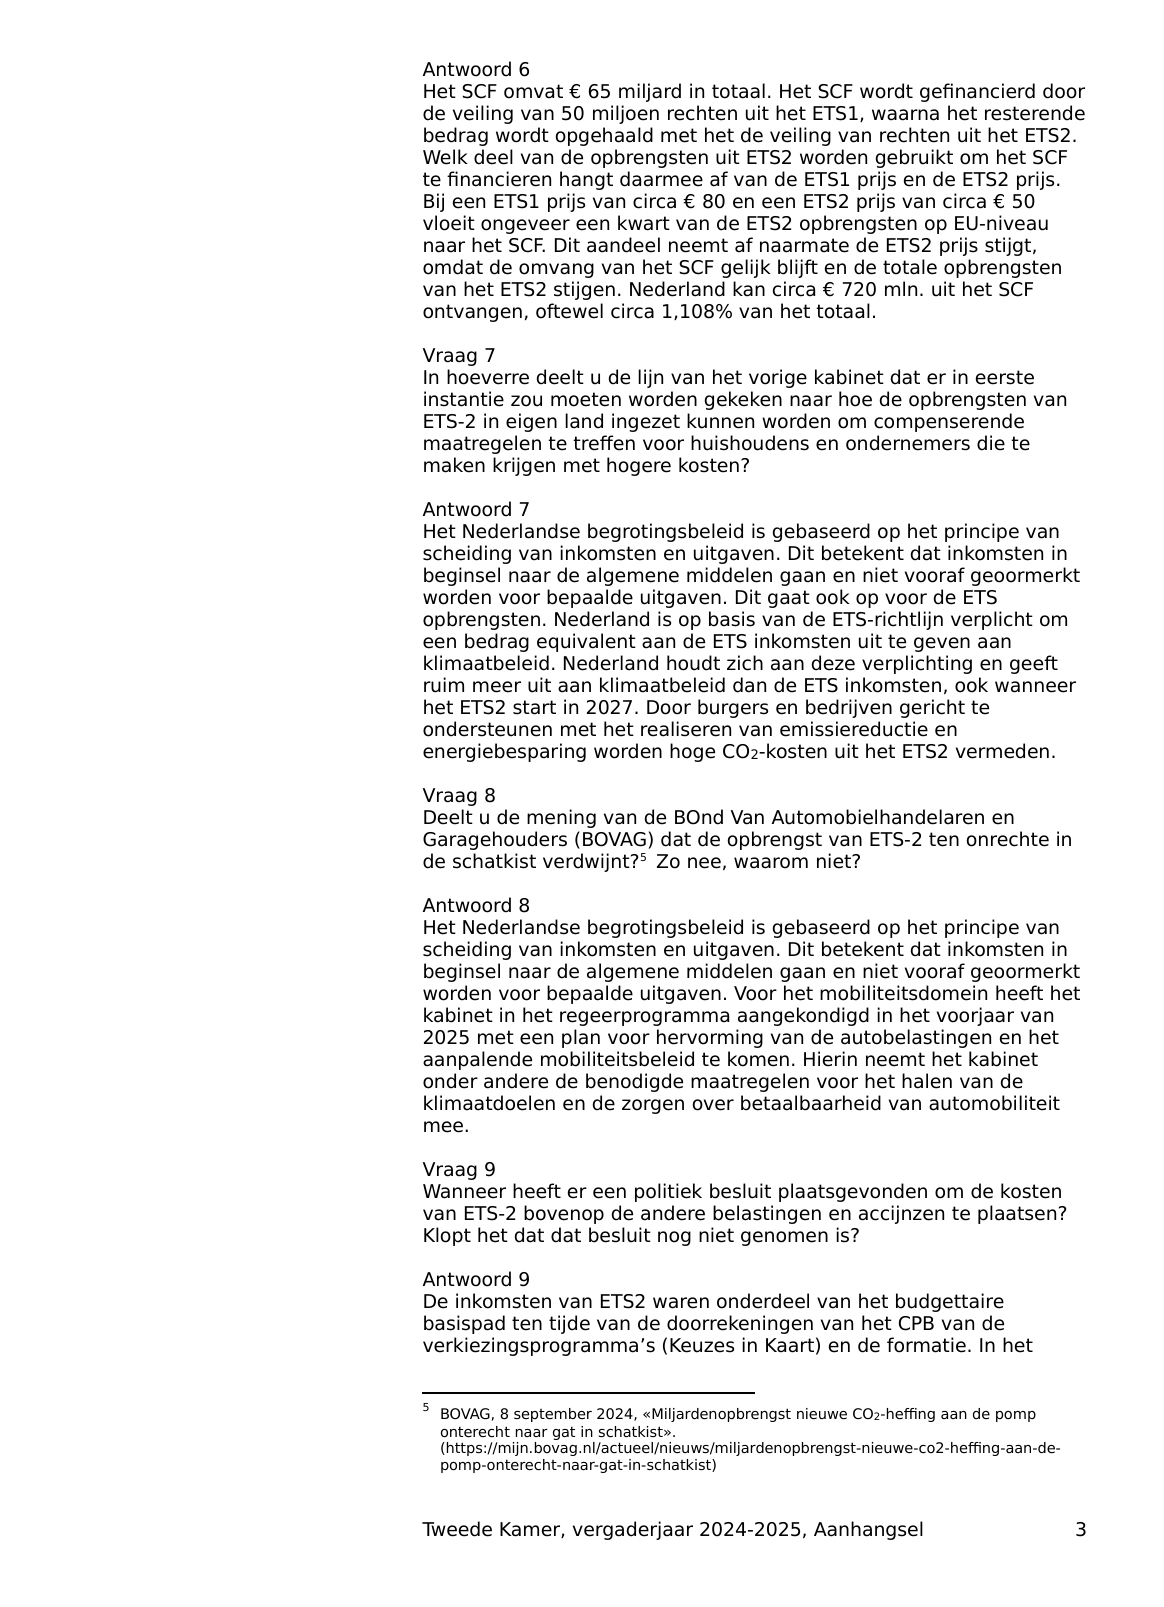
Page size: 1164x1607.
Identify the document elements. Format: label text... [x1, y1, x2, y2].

text Het Nederlandse begrotingsbeleid is gebaseerd op het principe van scheiding van inkomsten en uitgaven. Dit betekent dat inkomsten in beginsel naar de algemene middelen gaan en niet vooraf geoormerkt worden voor bepaalde uitgaven. Dit gaat ook op voor de ETS opbrengsten. Nederland is op basis van de ETS-richtlijn verplicht om een bedrag equivalent aan de ETS inkomsten uit te geven aan klimaatbeleid. Nederland houdt zich aan deze verplichting en geeft ruim meer uit aan klimaatbeleid dan de ETS inkomsten, ook wanneer het ETS2 start in 2027. Door burgers en bedrijven gericht te ondersteunen met het realiseren van emissiereductie en energiebesparing worden hoge CO2-kosten uit het ETS2 vermeden. [422, 521, 1087, 763]
text Deelt u de mening van de BOnd Van Automobielhandelaren en Garagehouders (BOVAG) dat de opbrengst van ETS-2 ten onrechte in de schatkist verdwijnt? Zo nee, waarom niet? [422, 807, 1087, 873]
text BOVAG, 8 september 2024, «Miljardenopbrengst nieuwe CO2-heffing aan de pomp onterecht naar gat in schatkist». (https://mijn.bovag.nl/actueel/nieuws/miljardenopbrengst-nieuwe-co2-heffing-aan-de-pomp-onterecht-naar-gat-in-schatkist) [422, 1402, 1087, 1474]
text Het Nederlandse begrotingsbeleid is gebaseerd op het principe van scheiding van inkomsten en uitgaven. Dit betekent dat inkomsten in beginsel naar de algemene middelen gaan en niet vooraf geoormerkt worden voor bepaalde uitgaven. Voor het mobiliteitsdomein heeft het kabinet in het regeerprogramma aangekondigd in het voorjaar van 2025 met een plan voor hervorming van de autobelastingen en het aanpalende mobiliteitsbeleid te komen. Hierin neemt het kabinet onder andere de benodigde maatregelen voor het halen van de klimaatdoelen en de zorgen over betaalbaarheid van automobiliteit mee. [422, 917, 1087, 1137]
text Vraag 7 [422, 345, 1087, 367]
text De inkomsten van ETS2 waren onderdeel van het budgettaire basispad ten tijde van de doorrekeningen van het CPB van de verkiezingsprogramma’s (Keuzes in Kaart) en de formatie. In het [422, 1291, 1087, 1357]
text Wanneer heeft er een politiek besluit plaatsgevonden om de kosten van ETS-2 bovenop de andere belastingen en accijnzen te plaatsen? Klopt het dat dat besluit nog niet genomen is? [422, 1181, 1087, 1247]
text Antwoord 6 [422, 59, 1087, 81]
text Antwoord 8 [422, 895, 1087, 917]
text Vraag 8 [422, 785, 1087, 807]
text In hoeverre deelt u de lijn van het vorige kabinet dat er in eerste instantie zou moeten worden gekeken naar hoe de opbrengsten van ETS-2 in eigen land ingezet kunnen worden om compenserende maatregelen te treffen voor huishoudens en ondernemers die te maken krijgen met hogere kosten? [422, 367, 1087, 477]
text Vraag 9 [422, 1159, 1087, 1181]
text Antwoord 7 [422, 499, 1087, 521]
text Het SCF omvat € 65 miljard in totaal. Het SCF wordt gefinancierd door de veiling van 50 miljoen rechten uit het ETS1, waarna het resterende bedrag wordt opgehaald met het de veiling van rechten uit het ETS2. Welk deel van de opbrengsten uit ETS2 worden gebruikt om het SCF te financieren hangt daarmee af van de ETS1 prijs en de ETS2 prijs. Bij een ETS1 prijs van circa € 80 en een ETS2 prijs van circa € 50 vloeit ongeveer een kwart van de ETS2 opbrengsten op EU-niveau naar het SCF. Dit aandeel neemt af naarmate de ETS2 prijs stijgt, omdat de omvang van het SCF gelijk blijft en de totale opbrengsten van het ETS2 stijgen. Nederland kan circa € 720 mln. uit het SCF ontvangen, oftewel circa 1,108% van het totaal. [422, 81, 1087, 323]
text Antwoord 9 [422, 1269, 1087, 1291]
